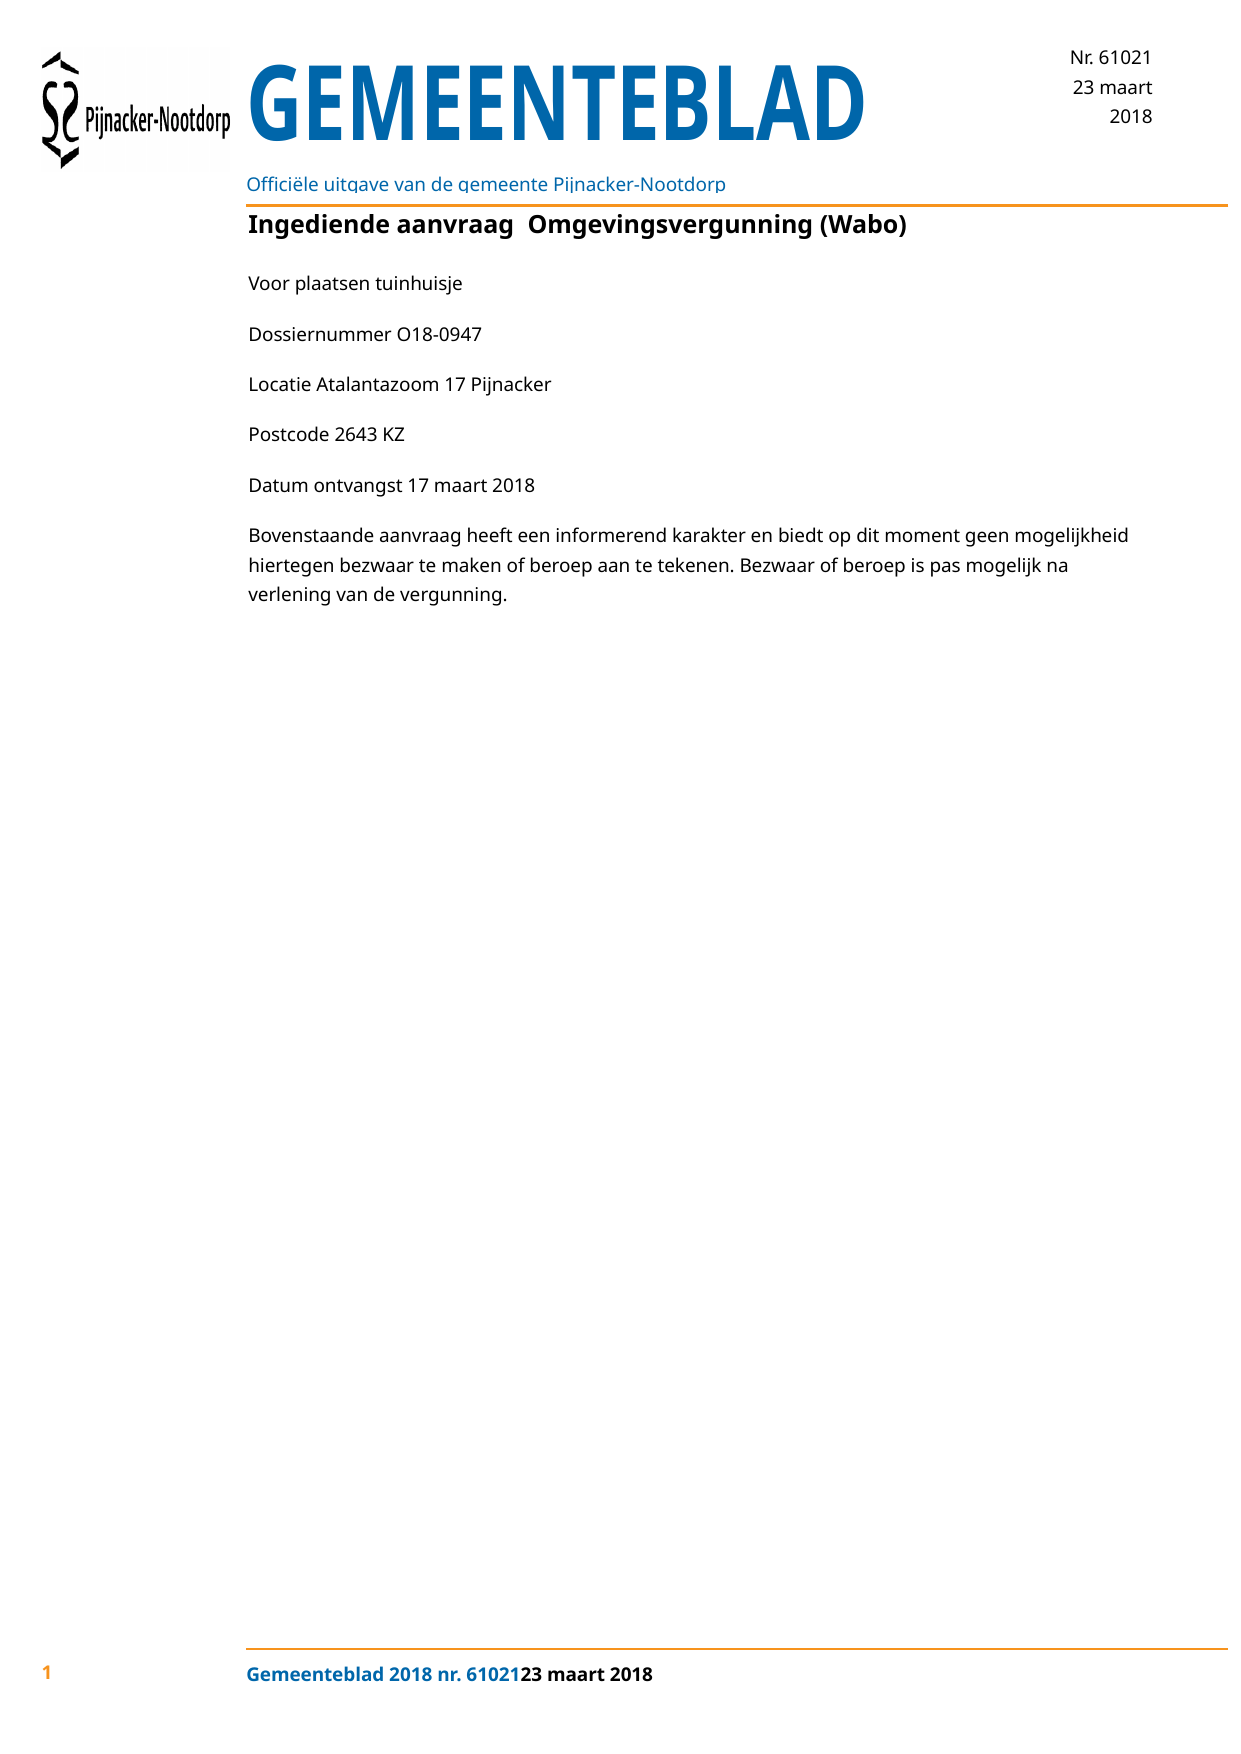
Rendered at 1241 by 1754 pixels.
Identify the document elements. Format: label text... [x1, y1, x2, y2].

text Postcode 2643 KZ [248, 422, 1152, 447]
text Dossiernummer O18-0947 [248, 321, 1152, 346]
text Datum ontvangst 17 maart 2018 [248, 472, 1152, 498]
text Ingediende aanvraag Omgevingsvergunning (Wabo) [248, 207, 1152, 241]
text Voor plaatsen tuinhuisje [248, 270, 1152, 296]
text Bovenstaande aanvraag heeft een informerend karakter en biedt op dit moment geen mogelijkheid hiertegen bezwaar te maken of beroep aan te tekenen. Bezwaar of beroep is pas mogelijk na verlening van de vergunning. [248, 522, 1152, 607]
picture [41, 47, 231, 172]
text Locatie Atalantazoom 17 Pijnacker [248, 371, 1152, 397]
